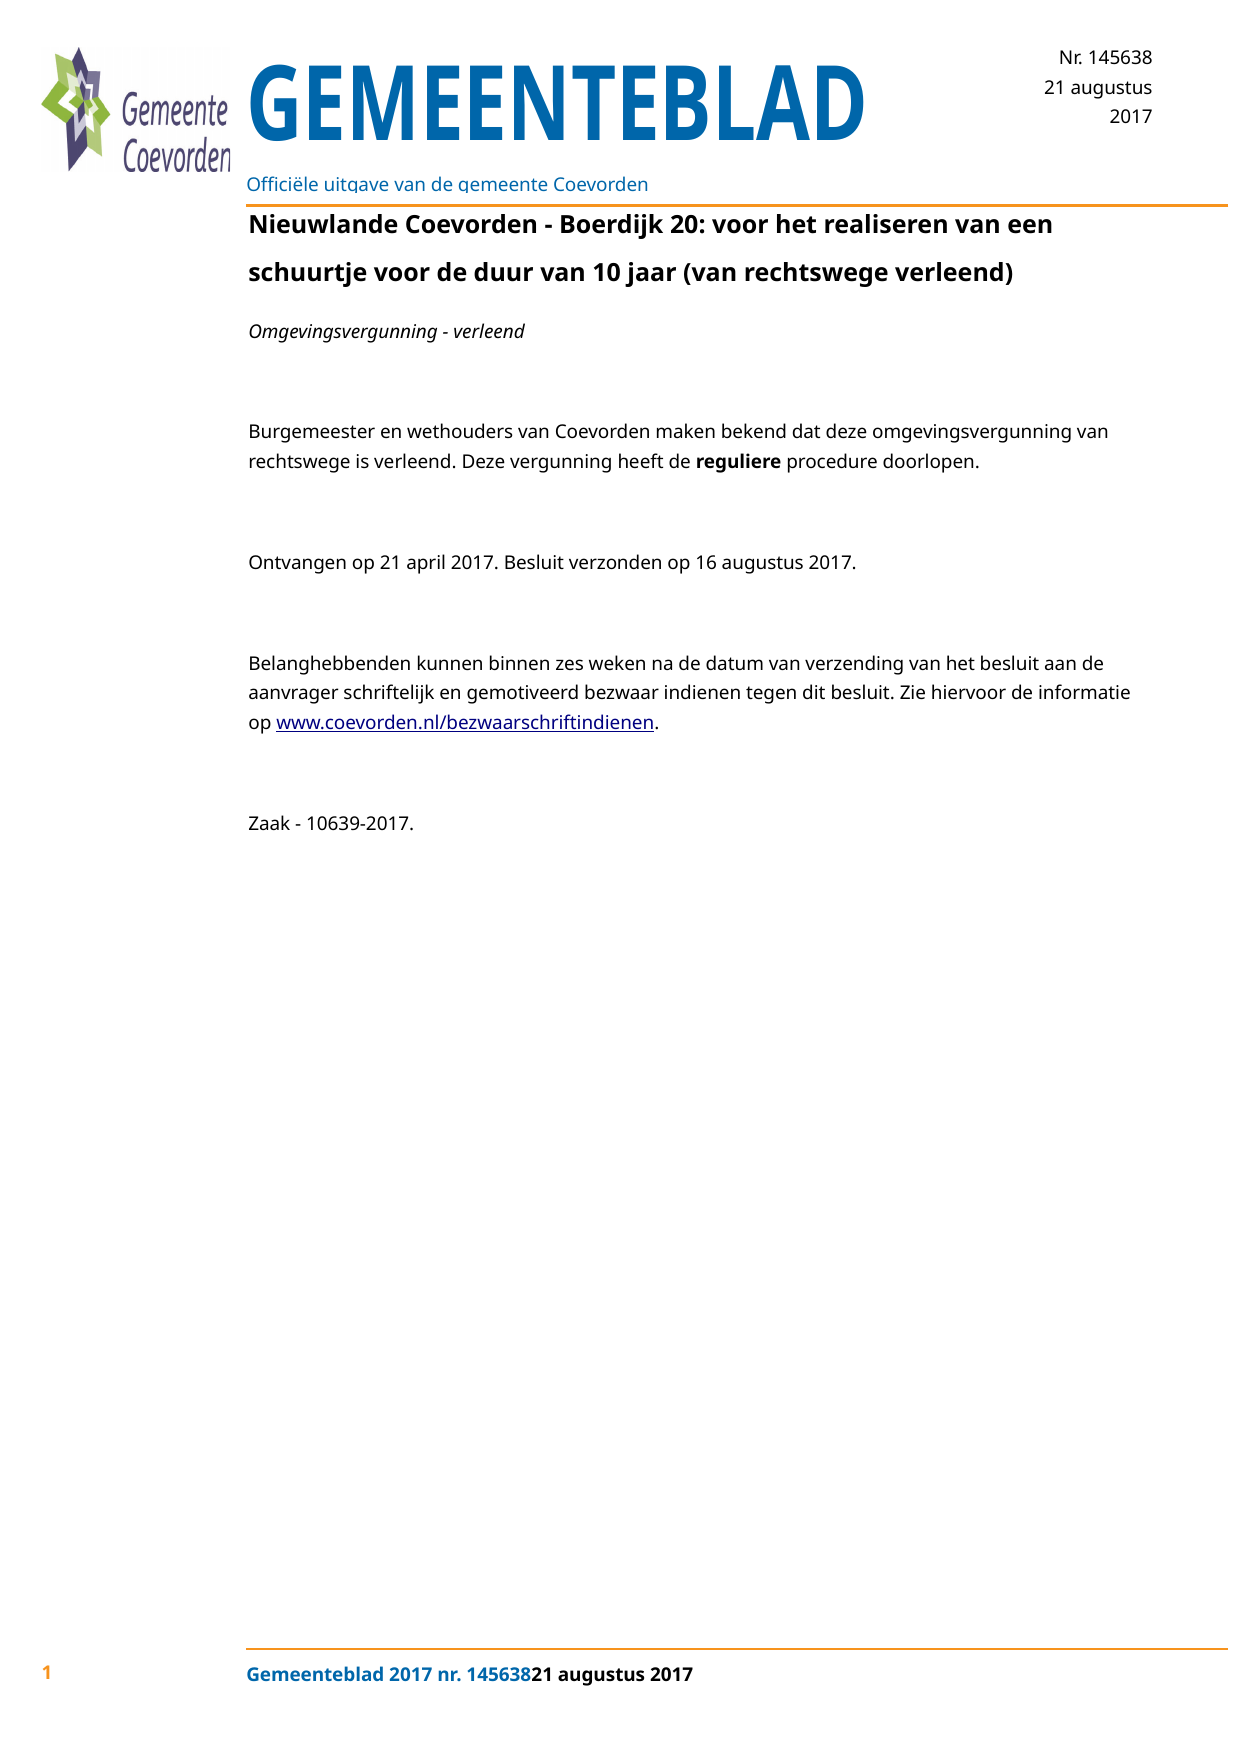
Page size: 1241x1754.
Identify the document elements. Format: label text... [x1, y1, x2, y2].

text Zaak - 10639-2017. [248, 810, 1152, 836]
text Ontvangen op 21 april 2017. Besluit verzonden op 16 augustus 2017. [248, 549, 1152, 575]
text Omgevingsvergunning - verleend [248, 318, 1152, 344]
text Belanghebbenden kunnen binnen zes weken na de datum van verzending van het besluit aan de aanvrager schriftelijk en gemotiveerd bezwaar indienen tegen dit besluit. Zie hiervoor de informatie op www.coevorden.nl/bezwaarschriftindienen. [248, 650, 1152, 735]
picture [41, 47, 231, 172]
text Burgemeester en wethouders van Coevorden maken bekend dat deze omgevingsvergunning van rechtswege is verleend. Deze vergunning heeft de reguliere procedure doorlopen. [248, 419, 1152, 474]
text Nieuwlande Coevorden - Boerdijk 20: voor het realiseren van een schuurtje voor de duur van 10 jaar (van rechtswege verleend) [248, 207, 1152, 288]
